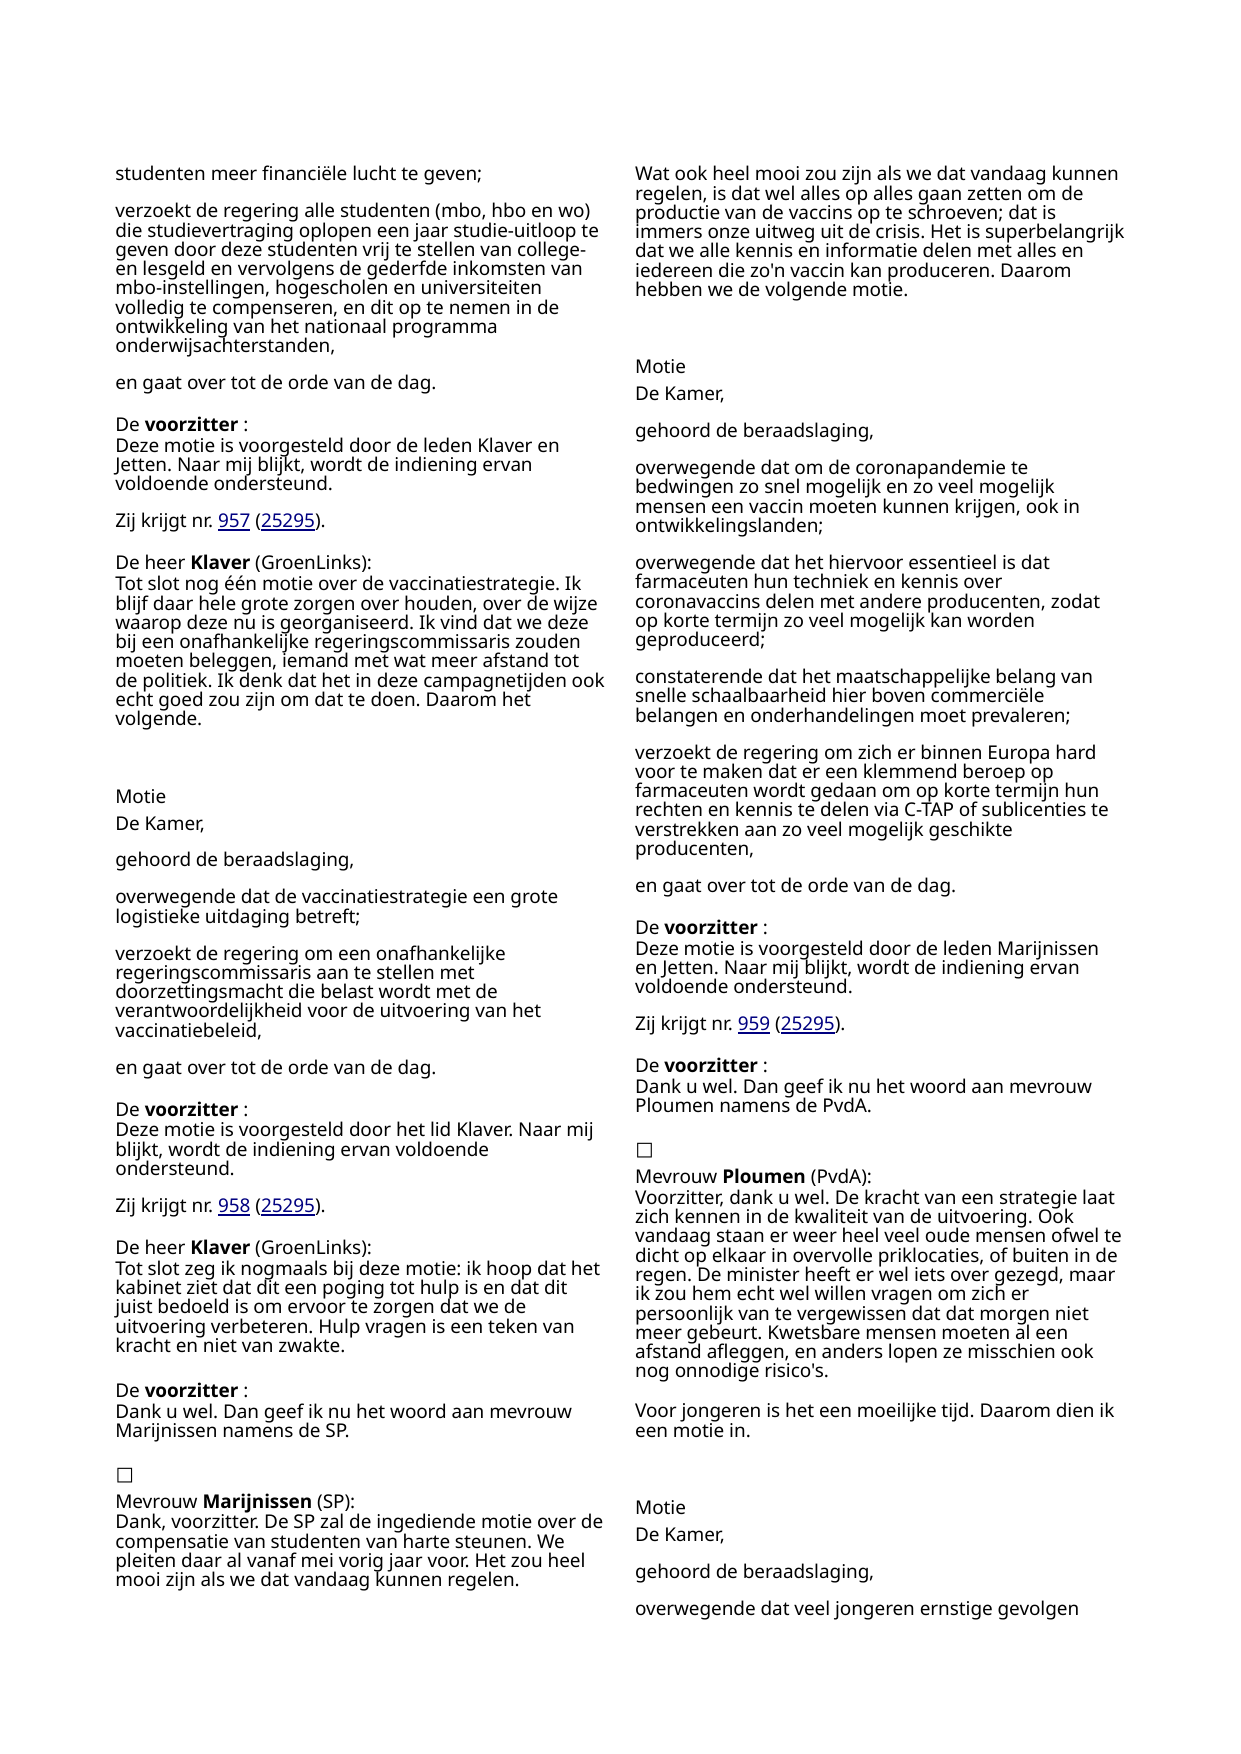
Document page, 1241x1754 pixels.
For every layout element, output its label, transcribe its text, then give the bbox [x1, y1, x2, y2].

text De Kamer, [635, 385, 1125, 404]
text overwegende dat het hiervoor essentieel is dat farmaceuten hun techniek en kennis over coronavaccins delen met andere producenten, zodat op korte termijn zo veel mogelijk kan worden geproduceerd; [635, 554, 1125, 650]
text overwegende dat om de coronapandemie te bedwingen zo snel mogelijk en zo veel mogelijk mensen een vaccin moeten kunnen krijgen, ook in ontwikkelingslanden; [635, 459, 1125, 536]
text gehoord de beraadslaging, [635, 422, 1125, 442]
text overwegende dat de vaccinatiestrategie een grote logistieke uitdaging betreft; [115, 888, 605, 927]
text De voorzitter : [115, 1096, 605, 1121]
text ⬜ [115, 1462, 605, 1488]
text Mevrouw Marijnissen (SP): [115, 1488, 605, 1513]
text gehoord de beraadslaging, [115, 851, 605, 871]
text Deze motie is voorgesteld door de leden Klaver en Jetten. Naar mij blijkt, wordt de indiening ervan voldoende ondersteund. [115, 437, 605, 495]
text gehoord de beraadslaging, [635, 1563, 1125, 1582]
text ⬜ [635, 1137, 1125, 1163]
text De voorzitter : [635, 1052, 1125, 1078]
text constaterende dat het maatschappelijke belang van snelle schaalbaarheid hier boven commerciële belangen en onderhandelingen moet prevaleren; [635, 668, 1125, 726]
text De heer Klaver (GroenLinks): [115, 1234, 605, 1260]
text Motie [115, 783, 605, 808]
text Zij krijgt nr. 959 (25295). [635, 1015, 1125, 1034]
text De Kamer, [115, 814, 605, 834]
text Deze motie is voorgesteld door de leden Marijnissen en Jetten. Naar mij blijkt, wordt de indiening ervan voldoende ondersteund. [635, 940, 1125, 997]
text Zij krijgt nr. 958 (25295). [115, 1197, 605, 1216]
text verzoekt de regering om zich er binnen Europa hard voor te maken dat er een klemmend beroep op farmaceuten wordt gedaan om op korte termijn hun rechten en kennis te delen via C-TAP of sublicenties te verstrekken aan zo veel mogelijk geschikte producenten, [635, 744, 1125, 859]
text De voorzitter : [635, 914, 1125, 940]
text Dank, voorzitter. De SP zal de ingediende motie over de compensatie van studenten van harte steunen. We pleiten daar al vanaf mei vorig jaar voor. Het zou heel mooi zijn als we dat vandaag kunnen regelen. [115, 1513, 605, 1591]
text Deze motie is voorgesteld door het lid Klaver. Naar mij blijkt, wordt de indiening ervan voldoende ondersteund. [115, 1121, 605, 1179]
text Mevrouw Ploumen (PvdA): [635, 1163, 1125, 1189]
text De heer Klaver (GroenLinks): [115, 549, 605, 575]
text Dank u wel. Dan geef ik nu het woord aan mevrouw Ploumen namens de PvdA. [635, 1078, 1125, 1117]
text studenten meer financiële lucht te geven; [115, 165, 605, 184]
text Motie [635, 1494, 1125, 1520]
text De Kamer, [635, 1526, 1125, 1545]
text De voorzitter : [115, 411, 605, 437]
text Voor jongeren is het een moeilijke tijd. Daarom dien ik een motie in. [635, 1402, 1125, 1441]
text Tot slot nog één motie over de vaccinatiestrategie. Ik blijf daar hele grote zorgen over houden, over de wijze waarop deze nu is georganiseerd. Ik vind dat we deze bij een onafhankelijke regeringscommissaris zouden moeten beleggen, iemand met wat meer afstand tot de politiek. Ik denk dat het in deze campagnetijden ook echt goed zou zijn om dat te doen. Daarom het volgende. [115, 575, 605, 729]
text verzoekt de regering alle studenten (mbo, hbo en wo) die studievertraging oplopen een jaar studie-uitloop te geven door deze studenten vrij te stellen van college- en lesgeld en vervolgens de gederfde inkomsten van mbo-instellingen, hogescholen en universiteiten volledig te compenseren, en dit op te nemen in de ontwikkeling van het nationaal programma onderwijsachterstanden, [115, 202, 605, 356]
text verzoekt de regering om een onafhankelijke regeringscommissaris aan te stellen met doorzettingsmacht die belast wordt met de verantwoordelijkheid voor de uitvoering van het vaccinatiebeleid, [115, 945, 605, 1041]
text Voorzitter, dank u wel. De kracht van een strategie laat zich kennen in de kwaliteit van de uitvoering. Ook vandaag staan er weer heel veel oude mensen ofwel te dicht op elkaar in overvolle priklocaties, of buiten in de regen. De minister heeft er wel iets over gezegd, maar ik zou hem echt wel willen vragen om zich er persoonlijk van te vergewissen dat dat morgen niet meer gebeurt. Kwetsbare mensen moeten al een afstand afleggen, en anders lopen ze misschien ook nog onnodige risico's. [635, 1189, 1125, 1382]
text De voorzitter : [115, 1377, 605, 1403]
text en gaat over tot de orde van de dag. [115, 374, 605, 393]
text en gaat over tot de orde van de dag. [635, 877, 1125, 896]
text Tot slot zeg ik nogmaals bij deze motie: ik hoop dat het kabinet ziet dat dit een poging tot hulp is en dat dit juist bedoeld is om ervoor te zorgen dat we de uitvoering verbeteren. Hulp vragen is een teken van kracht en niet van zwakte. [115, 1260, 605, 1356]
text Motie [635, 354, 1125, 379]
text overwegende dat veel jongeren ernstige gevolgen [635, 1600, 1125, 1619]
text Dank u wel. Dan geef ik nu het woord aan mevrouw Marijnissen namens de SP. [115, 1403, 605, 1441]
text en gaat over tot de orde van de dag. [115, 1059, 605, 1078]
text Wat ook heel mooi zou zijn als we dat vandaag kunnen regelen, is dat wel alles op alles gaan zetten om de productie van de vaccins op te schroeven; dat is immers onze uitweg uit de crisis. Het is superbelangrijk dat we alle kennis en informatie delen met alles en iedereen die zo'n vaccin kan produceren. Daarom hebben we de volgende motie. [635, 165, 1125, 300]
text Zij krijgt nr. 957 (25295). [115, 512, 605, 532]
